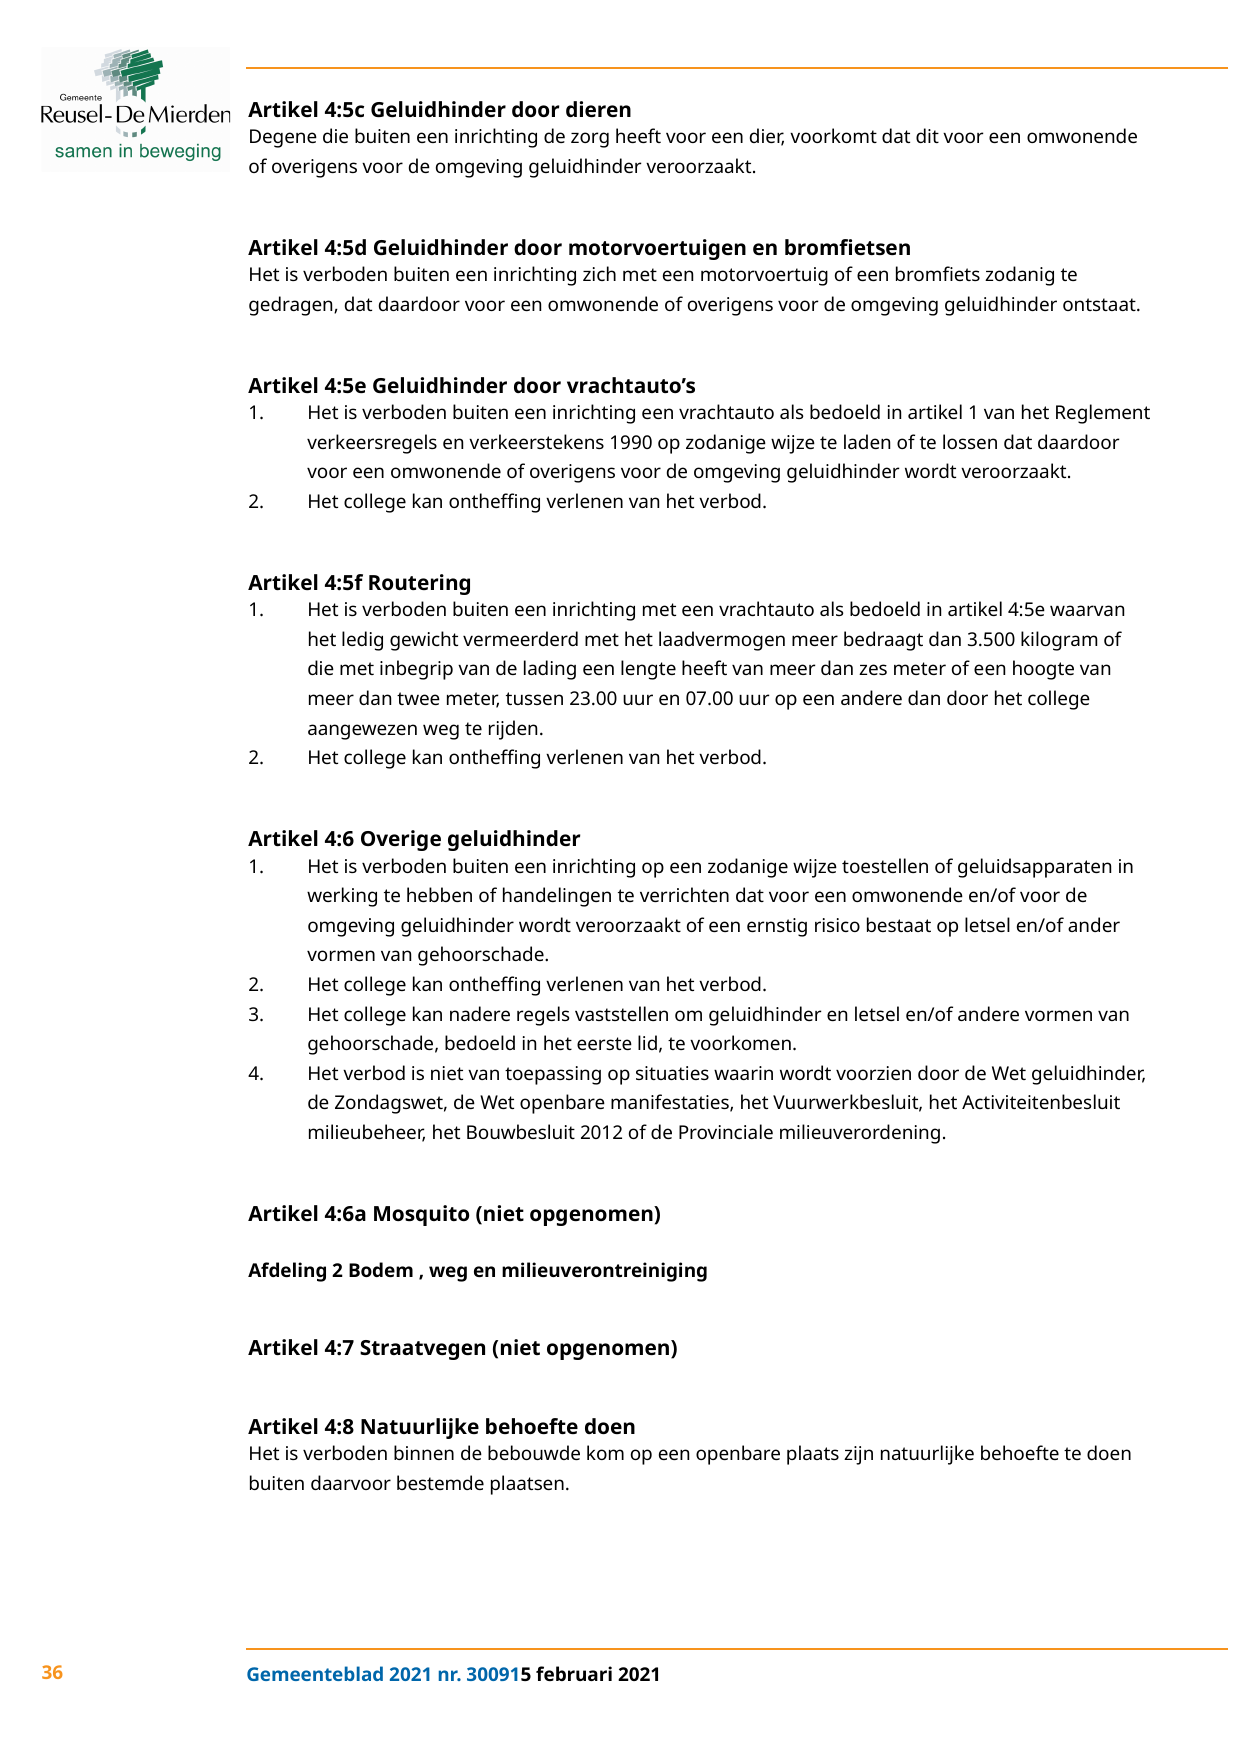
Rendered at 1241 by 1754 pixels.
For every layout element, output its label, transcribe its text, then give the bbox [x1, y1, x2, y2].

list Het college kan ontheffing verlenen van het verbod. [248, 971, 1152, 997]
text Artikel 4:6a Mosquito (niet opgenomen) [248, 1199, 1152, 1227]
text Artikel 4:5e Geluidhinder door vrachtauto’s [248, 371, 1152, 399]
text Artikel 4:5c Geluidhinder door dieren [248, 95, 1152, 123]
list Het is verboden buiten een inrichting een vrachtauto als bedoeld in artikel 1 van het Reglement verkeersregels en verkeerstekens 1990 op zodanige wijze te laden of te lossen dat daardoor voor een omwonende of overigens voor de omgeving geluidhinder wordt veroorzaakt. [248, 399, 1152, 484]
list Het college kan ontheffing verlenen van het verbod. [248, 488, 1152, 514]
text Het is verboden binnen de bebouwde kom op een openbare plaats zijn natuurlijke behoefte te doen buiten daarvoor bestemde plaatsen. [248, 1441, 1152, 1496]
text Artikel 4:8 Natuurlijke behoefte doen [248, 1412, 1152, 1441]
text Artikel 4:5f Routering [248, 568, 1152, 596]
text Het is verboden buiten een inrichting zich met een motorvoertuig of een bromfiets zodanig te gedragen, dat daardoor voor een omwonende of overigens voor de omgeving geluidhinder ontstaat. [248, 261, 1152, 317]
list Het is verboden buiten een inrichting op een zodanige wijze toestellen of geluidsapparaten in werking te hebben of handelingen te verrichten dat voor een omwonende en/of voor de omgeving geluidhinder wordt veroorzaakt of een ernstig risico bestaat op letsel en/of ander vormen van gehoorschade. [248, 853, 1152, 967]
list Het verbod is niet van toepassing op situaties waarin wordt voorzien door de Wet geluidhinder, de Zondagswet, de Wet openbare manifestaties, het Vuurwerkbesluit, het Activiteitenbesluit milieubeheer, het Bouwbesluit 2012 of de Provinciale milieuverordening. [248, 1060, 1152, 1145]
picture [41, 47, 231, 172]
text Artikel 4:5d Geluidhinder door motorvoertuigen en bromfietsen [248, 233, 1152, 261]
text Artikel 4:7 Straatvegen (niet opgenomen) [248, 1333, 1152, 1362]
list Het college kan ontheffing verlenen van het verbod. [248, 744, 1152, 770]
text Artikel 4:6 Overige geluidhinder [248, 824, 1152, 853]
list Het college kan nadere regels vaststellen om geluidhinder en letsel en/of andere vormen van gehoorschade, bedoeld in het eerste lid, te voorkomen. [248, 1001, 1152, 1056]
list Het is verboden buiten een inrichting met een vrachtauto als bedoeld in artikel 4:5e waarvan het ledig gewicht vermeerderd met het laadvermogen meer bedraagt dan 3.500 kilogram of die met inbegrip van de lading een lengte heeft van meer dan zes meter of een hoogte van meer dan twee meter, tussen 23.00 uur en 07.00 uur op een andere dan door het college aangewezen weg te rijden. [248, 596, 1152, 741]
text Degene die buiten een inrichting de zorg heeft voor een dier, voorkomt dat dit voor een omwonende of overigens voor de omgeving geluidhinder veroorzaakt. [248, 123, 1152, 178]
text Afdeling 2 Bodem , weg en milieuverontreiniging [248, 1257, 1152, 1283]
